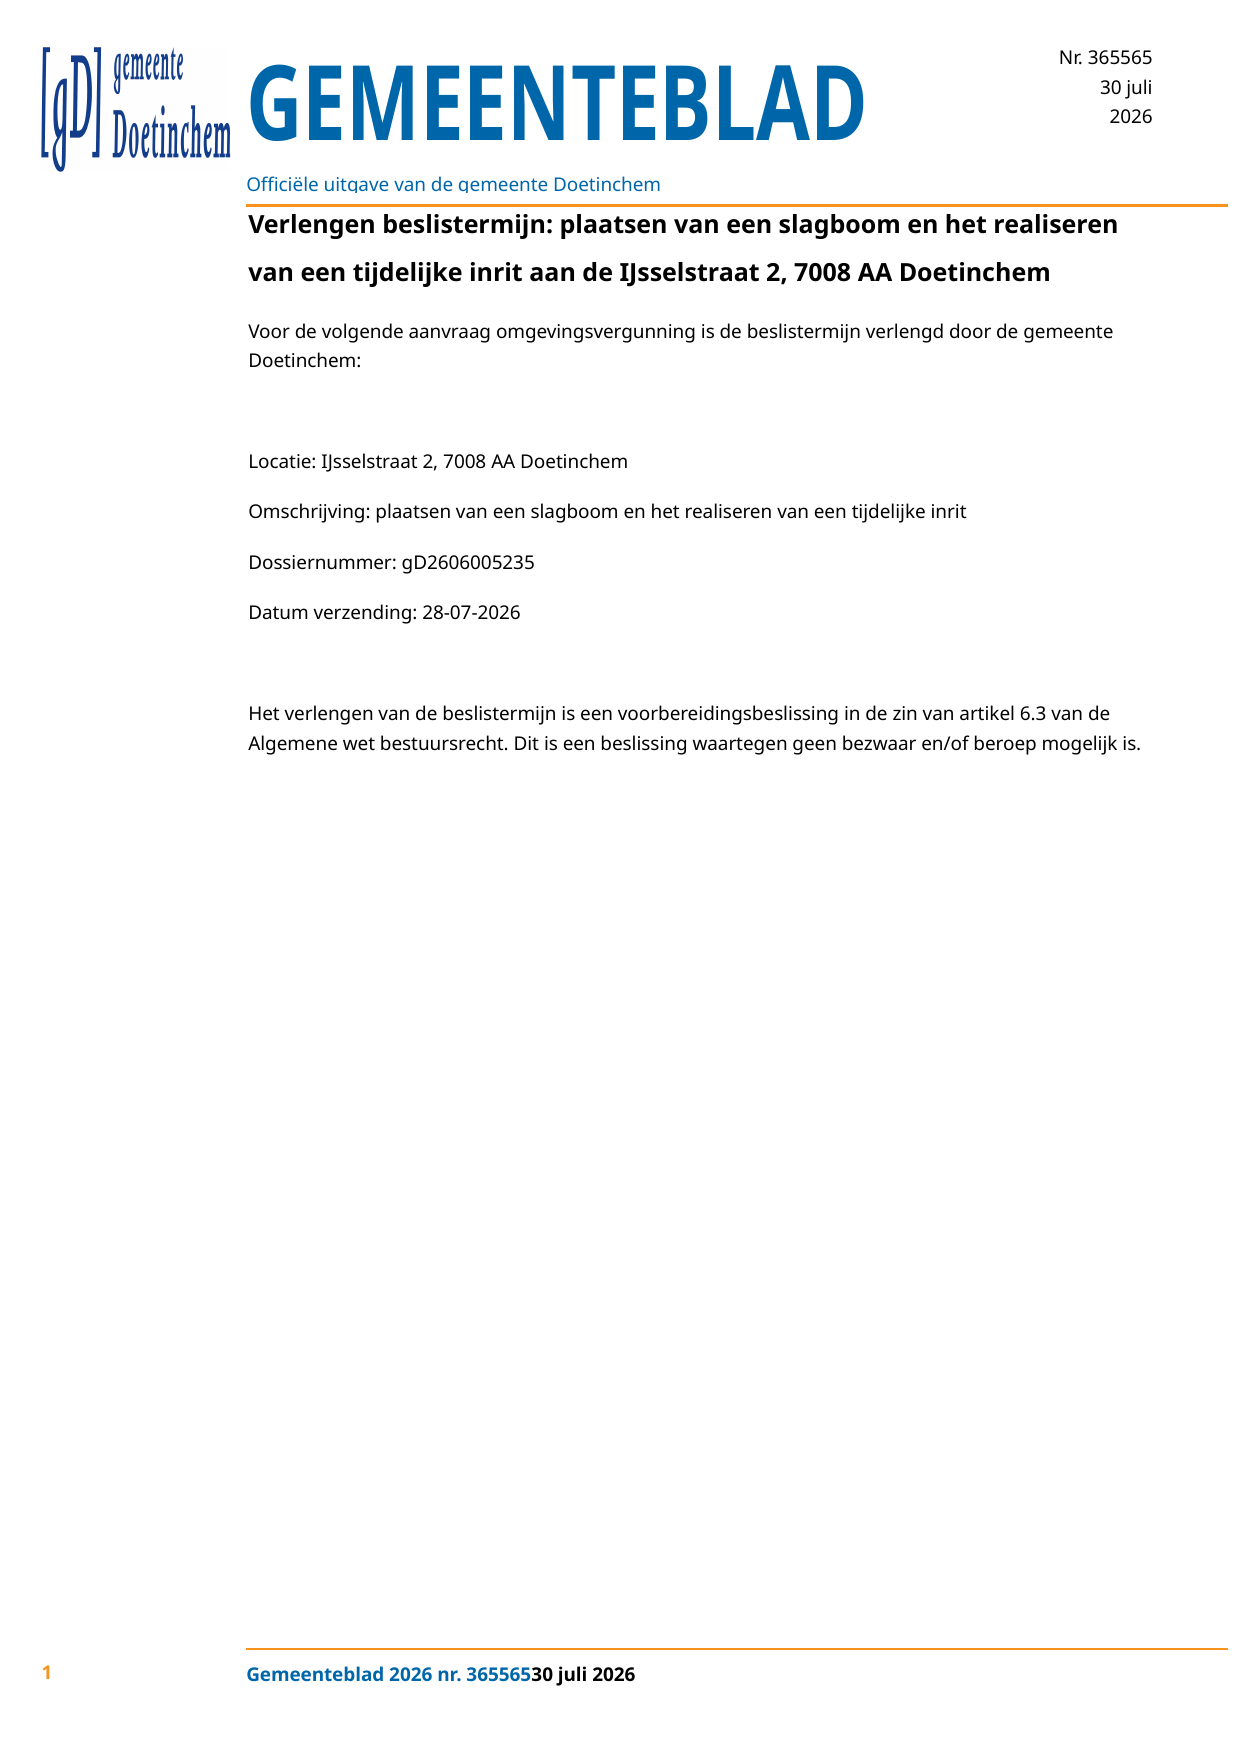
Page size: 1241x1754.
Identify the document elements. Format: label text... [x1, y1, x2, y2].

text Datum verzending: 28-07-2026 [248, 599, 1152, 625]
picture [41, 47, 231, 172]
text Verlengen beslistermijn: plaatsen van een slagboom en het realiseren van een tijdelijke inrit aan de IJsselstraat 2, 7008 AA Doetinchem [248, 207, 1152, 288]
text Omschrijving: plaatsen van een slagboom en het realiseren van een tijdelijke inrit [248, 499, 1152, 524]
text Het verlengen van de beslistermijn is een voorbereidingsbeslissing in de zin van artikel 6.3 van de Algemene wet bestuursrecht. Dit is een beslissing waartegen geen bezwaar en/of beroep mogelijk is. [248, 700, 1152, 756]
text Locatie: IJsselstraat 2, 7008 AA Doetinchem [248, 448, 1152, 474]
text Dossiernummer: gD2606005235 [248, 549, 1152, 575]
text Voor de volgende aanvraag omgevingsvergunning is de beslistermijn verlengd door de gemeente Doetinchem: [248, 318, 1152, 373]
